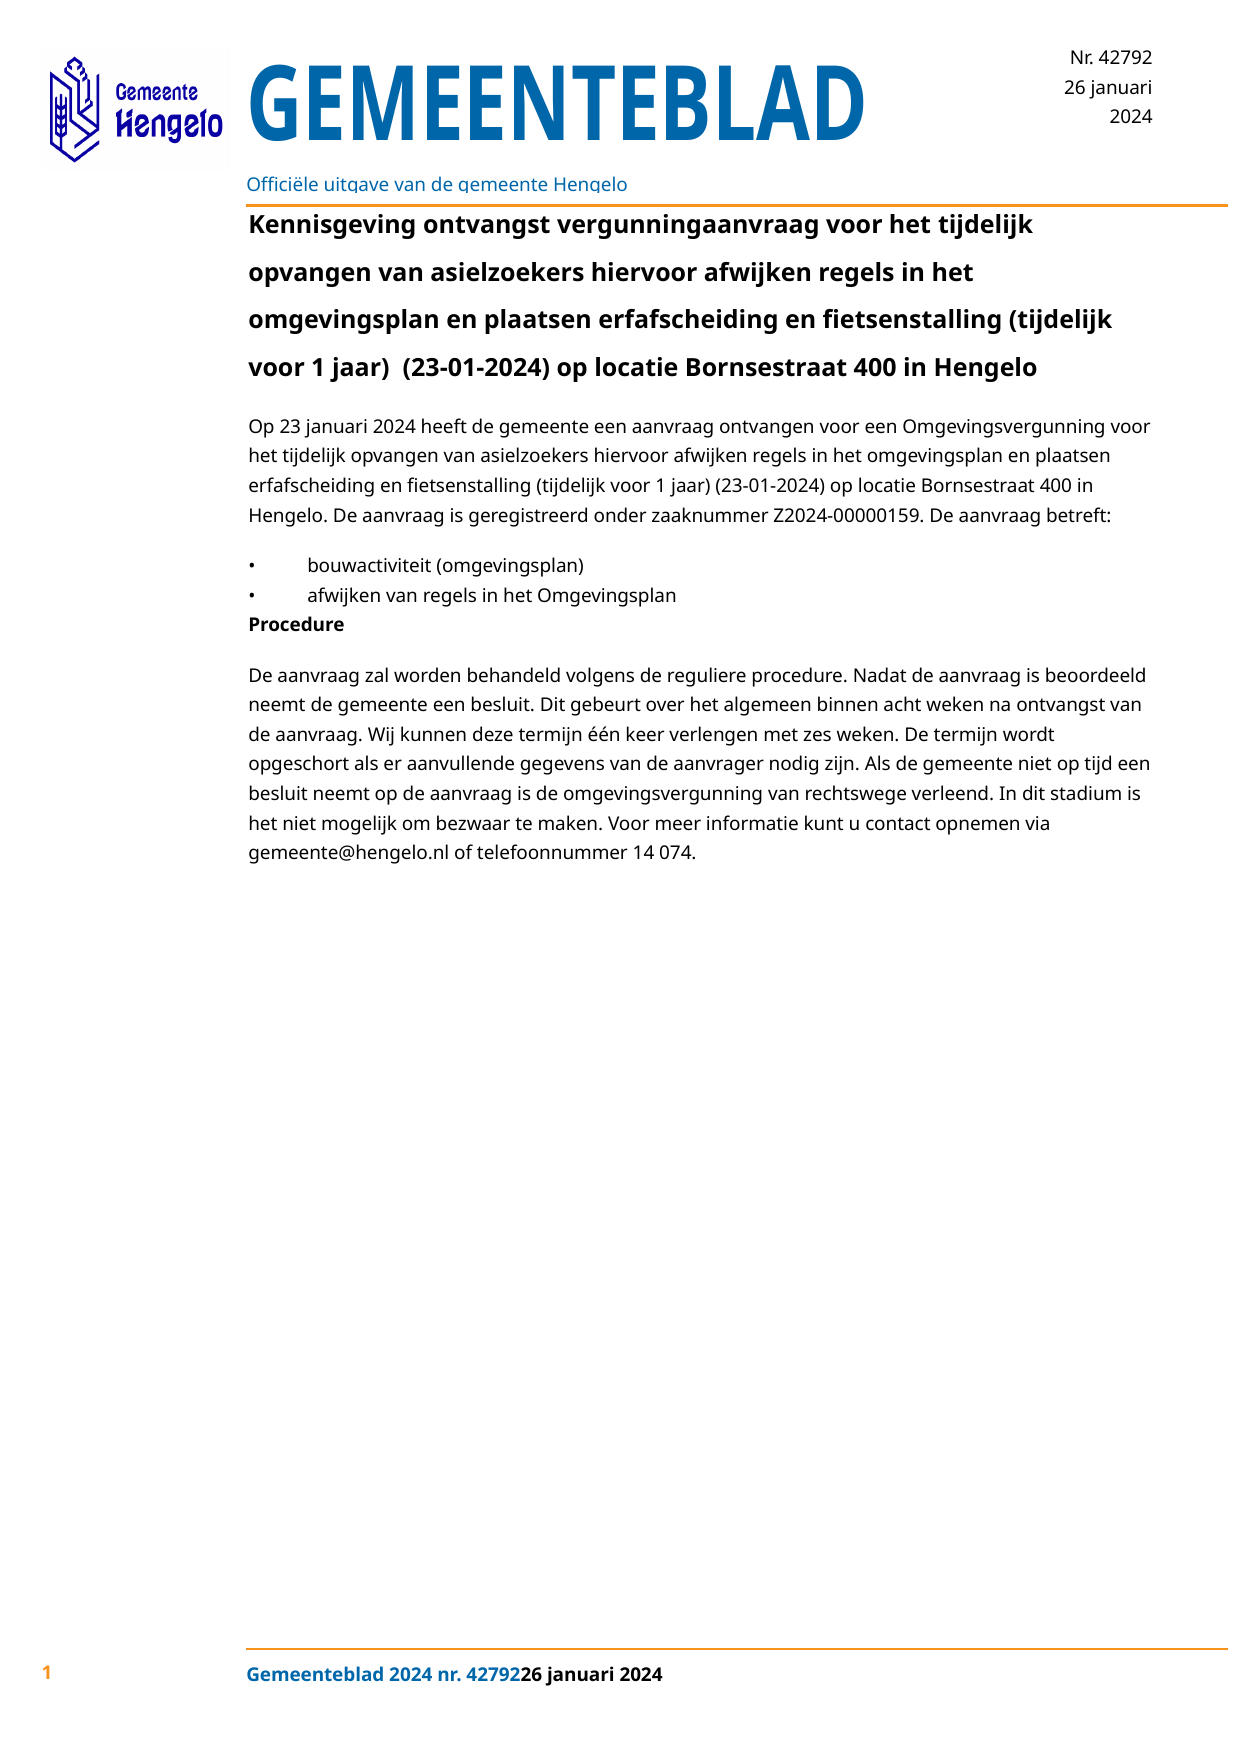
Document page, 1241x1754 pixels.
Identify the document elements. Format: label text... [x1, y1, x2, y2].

text De aanvraag zal worden behandeld volgens de reguliere procedure. Nadat de aanvraag is beoordeeld neemt de gemeente een besluit. Dit gebeurt over het algemeen binnen acht weken na ontvangst van de aanvraag. Wij kunnen deze termijn één keer verlengen met zes weken. De termijn wordt opgeschort als er aanvullende gegevens van de aanvrager nodig zijn. Als de gemeente niet op tijd een besluit neemt op de aanvraag is de omgevingsvergunning van rechtswege verleend. In dit stadium is het niet mogelijk om bezwaar te maken. Voor meer informatie kunt u contact opnemen via gemeente@hengelo.nl of telefoonnummer 14 074. [248, 662, 1152, 865]
text Procedure [248, 611, 1152, 637]
text Op 23 januari 2024 heeft de gemeente een aanvraag ontvangen voor een Omgevingsvergunning voor het tijdelijk opvangen van asielzoekers hiervoor afwijken regels in het omgevingsplan en plaatsen erfafscheiding en fietsenstalling (tijdelijk voor 1 jaar) (23-01-2024) op locatie Bornsestraat 400 in Hengelo. De aanvraag is geregistreerd onder zaaknummer Z2024-00000159. De aanvraag betreft: [248, 413, 1152, 528]
text Kennisgeving ontvangst vergunningaanvraag voor het tijdelijk opvangen van asielzoekers hiervoor afwijken regels in het omgevingsplan en plaatsen erfafscheiding en fietsenstalling (tijdelijk voor 1 jaar) (23-01-2024) op locatie Bornsestraat 400 in Hengelo [248, 207, 1152, 384]
picture [41, 47, 231, 172]
list afwijken van regels in het Omgevingsplan [248, 582, 1152, 608]
list bouwactiviteit (omgevingsplan) [248, 552, 1152, 578]
